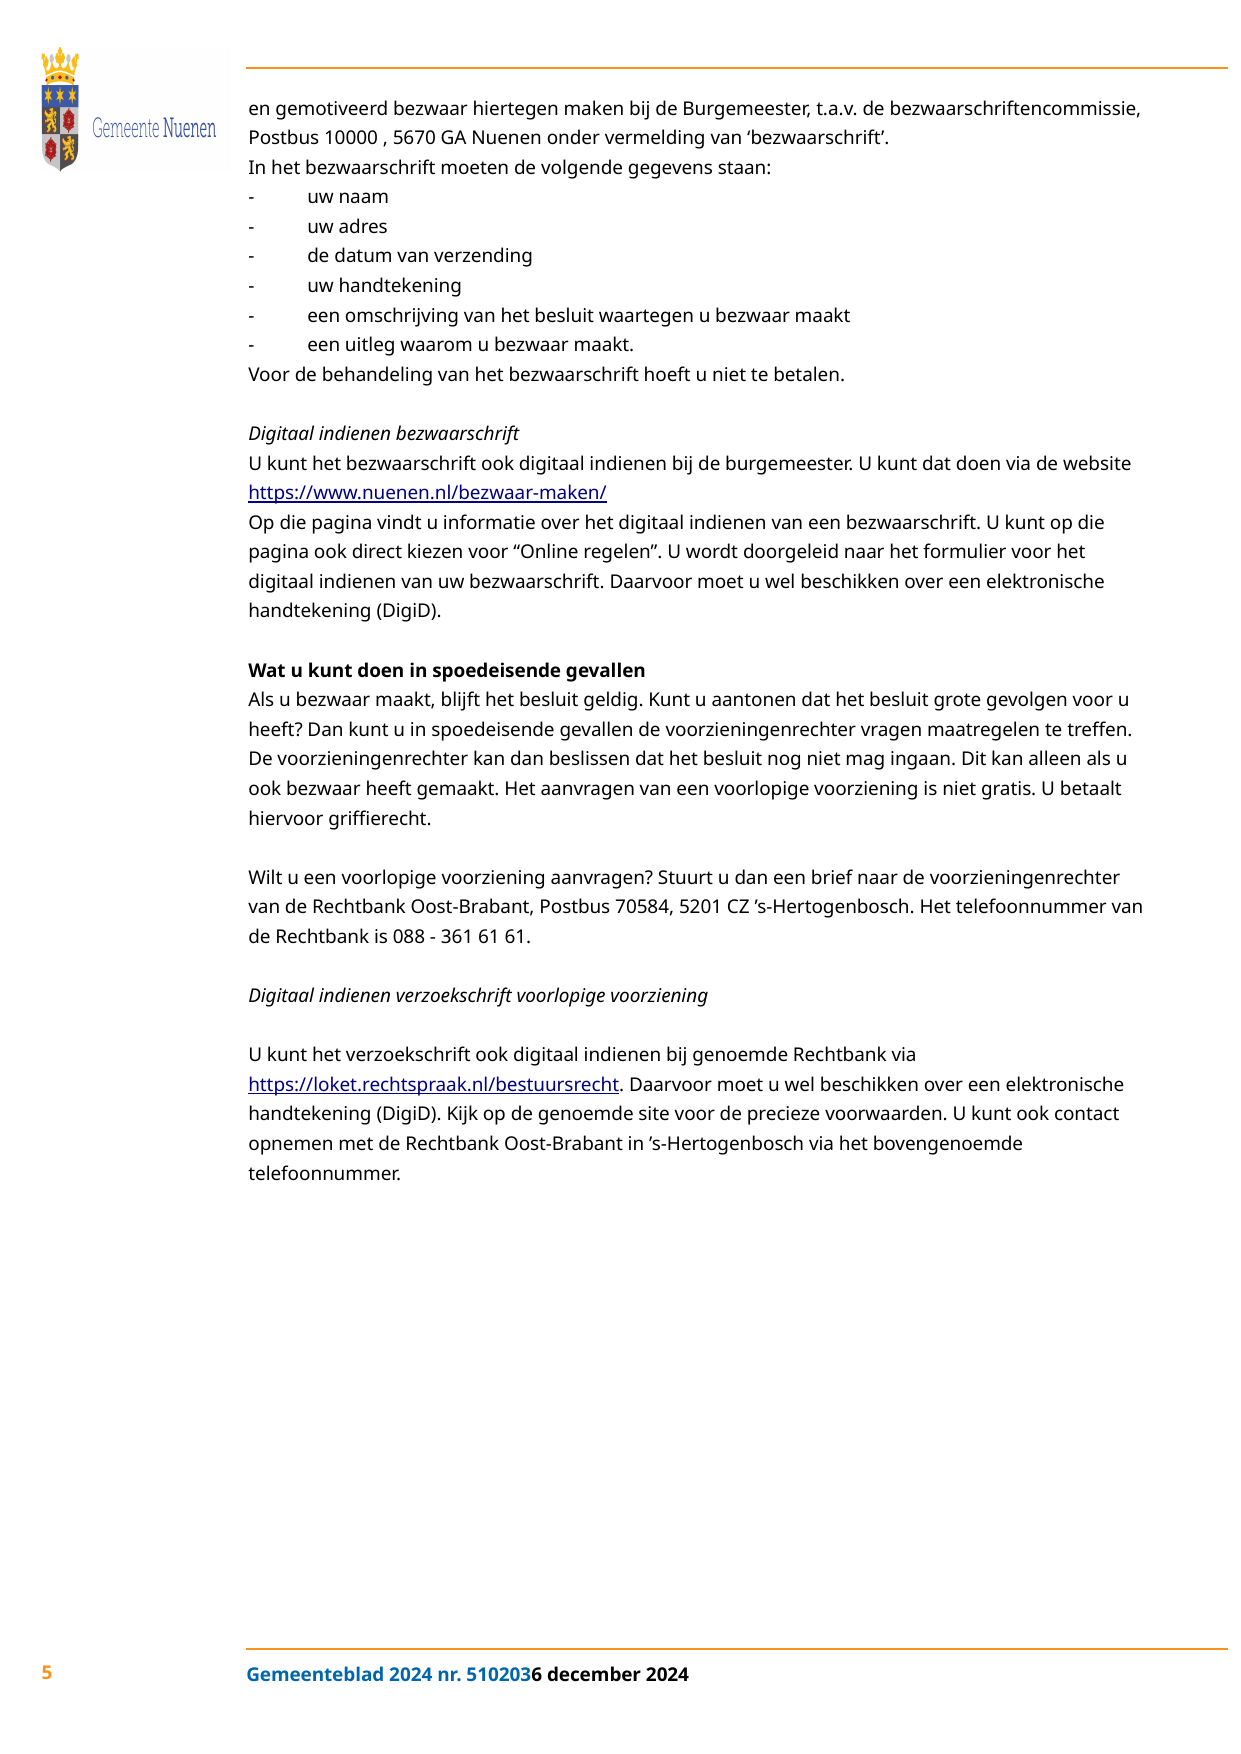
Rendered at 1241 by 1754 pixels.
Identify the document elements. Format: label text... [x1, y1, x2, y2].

text Wilt u een voorlopige voorziening aanvragen? Stuurt u dan een brief naar de voorzieningenrechter van de Rechtbank Oost-Brabant, Postbus 70584, 5201 CZ ’s-Hertogenbosch. Het telefoonnummer van de Rechtbank is 088 - 361 61 61. [248, 864, 1152, 949]
list een omschrijving van het besluit waartegen u bezwaar maakt [248, 302, 1152, 328]
text Voor de behandeling van het bezwaarschrift hoeft u niet te betalen. [248, 361, 1152, 387]
list een uitleg waarom u bezwaar maakt. [248, 331, 1152, 357]
text U kunt het bezwaarschrift ook digitaal indienen bij de burgemeester. U kunt dat doen via de website https://www.nuenen.nl/bezwaar-maken/ [248, 450, 1152, 505]
text Digitaal indienen bezwaarschrift [248, 420, 1152, 446]
picture [41, 47, 231, 172]
text Wat u kunt doen in spoedeisende gevallen [248, 657, 1152, 683]
text Als u bezwaar maakt, blijft het besluit geldig. Kunt u aantonen dat het besluit grote gevolgen voor u heeft? Dan kunt u in spoedeisende gevallen de voorzieningenrechter vragen maatregelen te treffen. De voorzieningenrechter kan dan beslissen dat het besluit nog niet mag ingaan. Dit kan alleen als u ook bezwaar heeft gemaakt. Het aanvragen van een voorlopige voorziening is niet gratis. U betaalt hiervoor griffierecht. [248, 686, 1152, 831]
text In het bezwaarschrift moeten de volgende gegevens staan: [248, 154, 1152, 180]
text Op die pagina vindt u informatie over het digitaal indienen van een bezwaarschrift. U kunt op die pagina ook direct kiezen voor “Online regelen”. U wordt doorgeleid naar het formulier voor het digitaal indienen van uw bezwaarschrift. Daarvoor moet u wel beschikken over een elektronische handtekening (DigiD). [248, 509, 1152, 623]
text Digitaal indienen verzoekschrift voorlopige voorziening [248, 982, 1152, 1008]
list de datum van verzending [248, 243, 1152, 268]
text U kunt het verzoekschrift ook digitaal indienen bij genoemde Rechtbank via https://loket.rechtspraak.nl/bestuursrecht. Daarvoor moet u wel beschikken over een elektronische handtekening (DigiD). Kijk op de genoemde site voor de precieze voorwaarden. U kunt ook contact opnemen met de Rechtbank Oost-Brabant in ’s-Hertogenbosch via het bovengenoemde telefoonnummer. [248, 1041, 1152, 1186]
list uw adres [248, 213, 1152, 239]
list uw naam [248, 183, 1152, 209]
text en gemotiveerd bezwaar hiertegen maken bij de Burgemeester, t.a.v. de bezwaarschriftencommissie, Postbus 10000 , 5670 GA Nuenen onder vermelding van ‘bezwaarschrift’. [248, 95, 1152, 150]
list uw handtekening [248, 272, 1152, 298]
